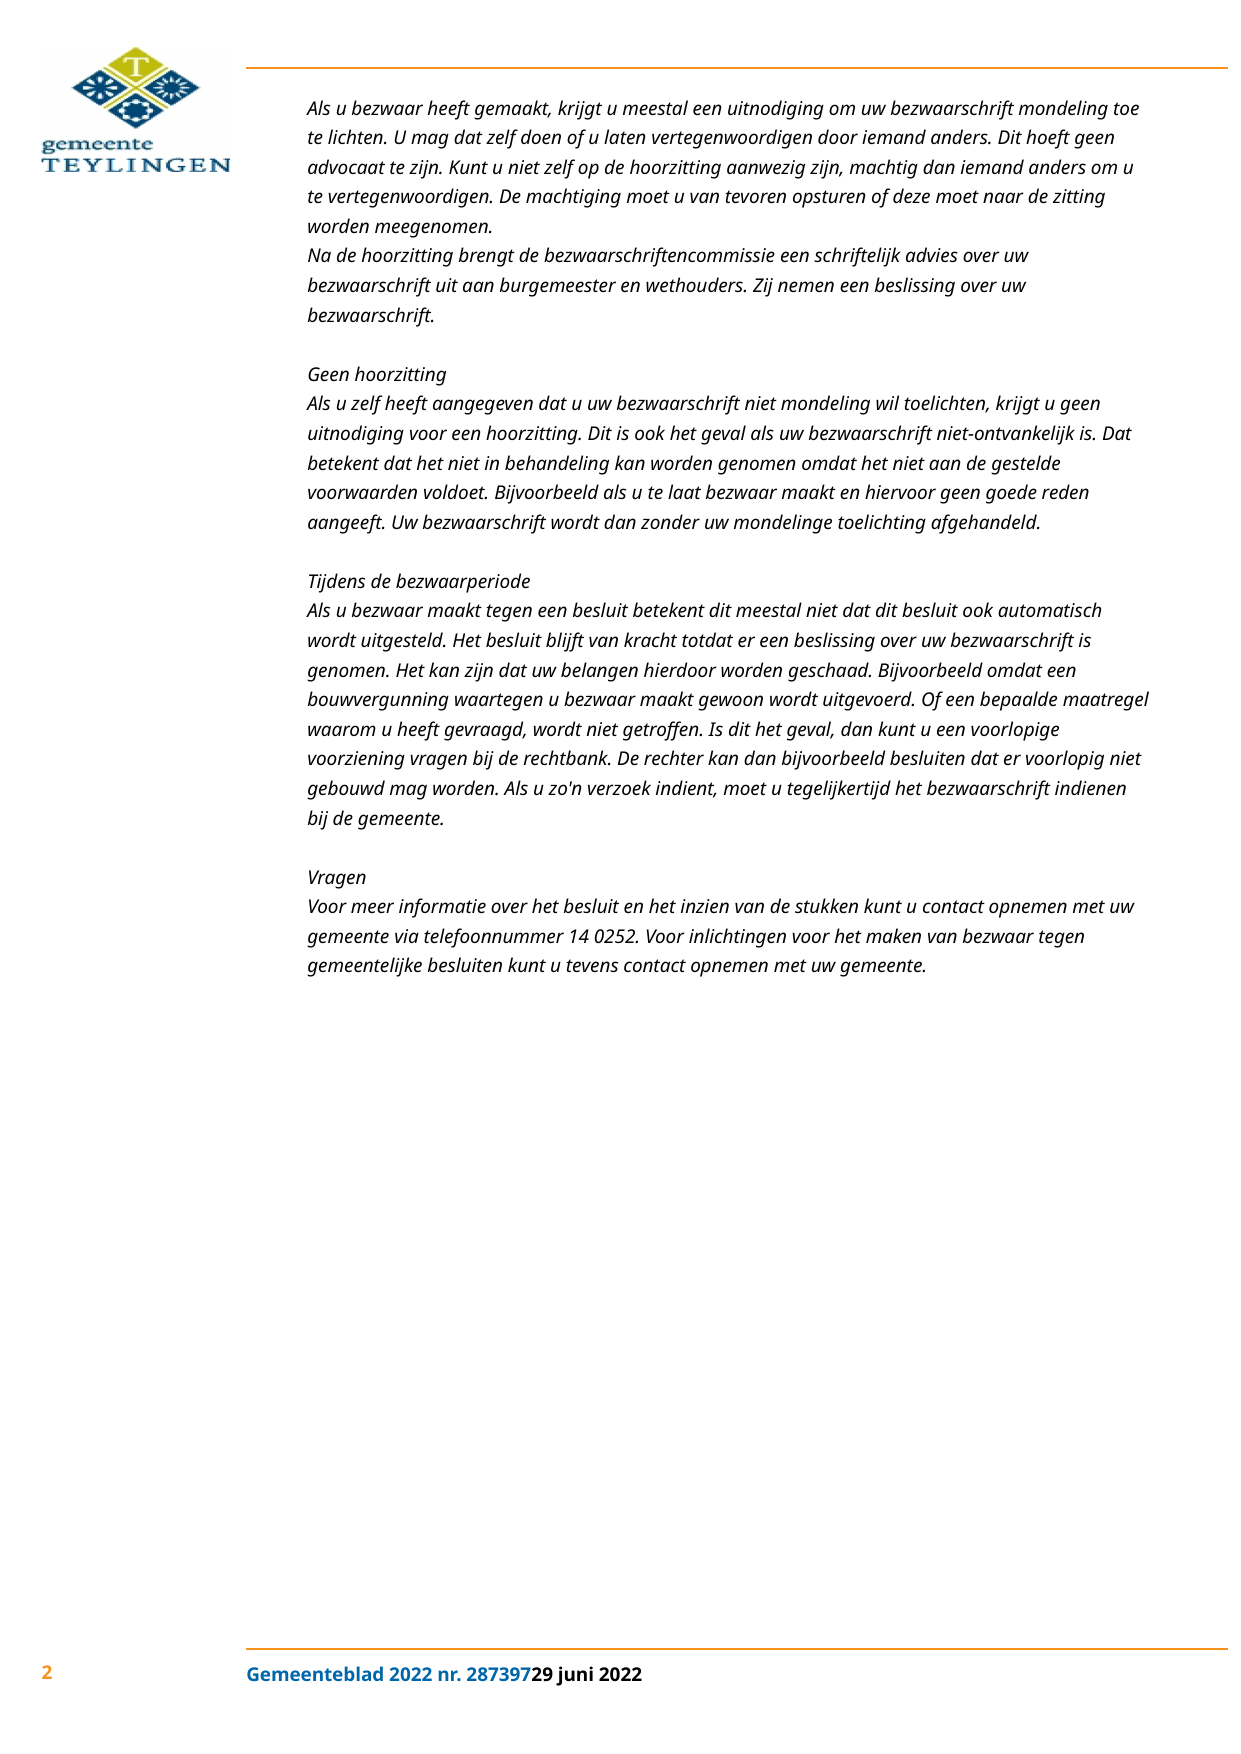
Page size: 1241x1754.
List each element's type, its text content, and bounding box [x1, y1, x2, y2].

list Na de hoorzitting brengt de bezwaarschriftencommissie een schriftelijk advies over uw bezwaarschrift uit aan burgemeester en wethouders. Zij nemen een beslissing over uw bezwaarschrift. [248, 243, 1152, 328]
list Als u zelf heeft aangegeven dat u uw bezwaarschrift niet mondeling wil toelichten, krijgt u geen uitnodiging voor een hoorzitting. Dit is ook het geval als uw bezwaarschrift niet-ontvankelijk is. Dat betekent dat het niet in behandeling kan worden genomen omdat het niet aan de gestelde voorwaarden voldoet. Bijvoorbeeld als u te laat bezwaar maakt en hiervoor geen goede reden aangeeft. Uw bezwaarschrift wordt dan zonder uw mondelinge toelichting afgehandeld. [248, 391, 1152, 535]
list Geen hoorzitting [248, 361, 1152, 387]
list Als u bezwaar maakt tegen een besluit betekent dit meestal niet dat dit besluit ook automatisch wordt uitgesteld. Het besluit blijft van kracht totdat er een beslissing over uw bezwaarschrift is genomen. Het kan zijn dat uw belangen hierdoor worden geschaad. Bijvoorbeeld omdat een bouwvergunning waartegen u bezwaar maakt gewoon wordt uitgevoerd. Of een bepaalde maatregel waarom u heeft gevraagd, wordt niet getroffen. Is dit het geval, dan kunt u een voorlopige voorziening vragen bij de rechtbank. De rechter kan dan bijvoorbeeld besluiten dat er voorlopig niet gebouwd mag worden. Als u zo'n verzoek indient, moet u tegelijkertijd het bezwaarschrift indienen bij de gemeente. [248, 598, 1152, 831]
picture [41, 47, 231, 172]
list Als u bezwaar heeft gemaakt, krijgt u meestal een uitnodiging om uw bezwaarschrift mondeling toe te lichten. U mag dat zelf doen of u laten vertegenwoordigen door iemand anders. Dit hoeft geen advocaat te zijn. Kunt u niet zelf op de hoorzitting aanwezig zijn, machtig dan iemand anders om u te vertegenwoordigen. De machtiging moet u van tevoren opsturen of deze moet naar de zitting worden meegenomen. [248, 95, 1152, 239]
list Tijdens de bezwaarperiode [248, 568, 1152, 594]
list Voor meer informatie over het besluit en het inzien van de stukken kunt u contact opnemen met uw gemeente via telefoonnummer 14 0252. Voor inlichtingen voor het maken van bezwaar tegen gemeentelijke besluiten kunt u tevens contact opnemen met uw gemeente. [248, 893, 1152, 978]
list Vragen [248, 864, 1152, 890]
